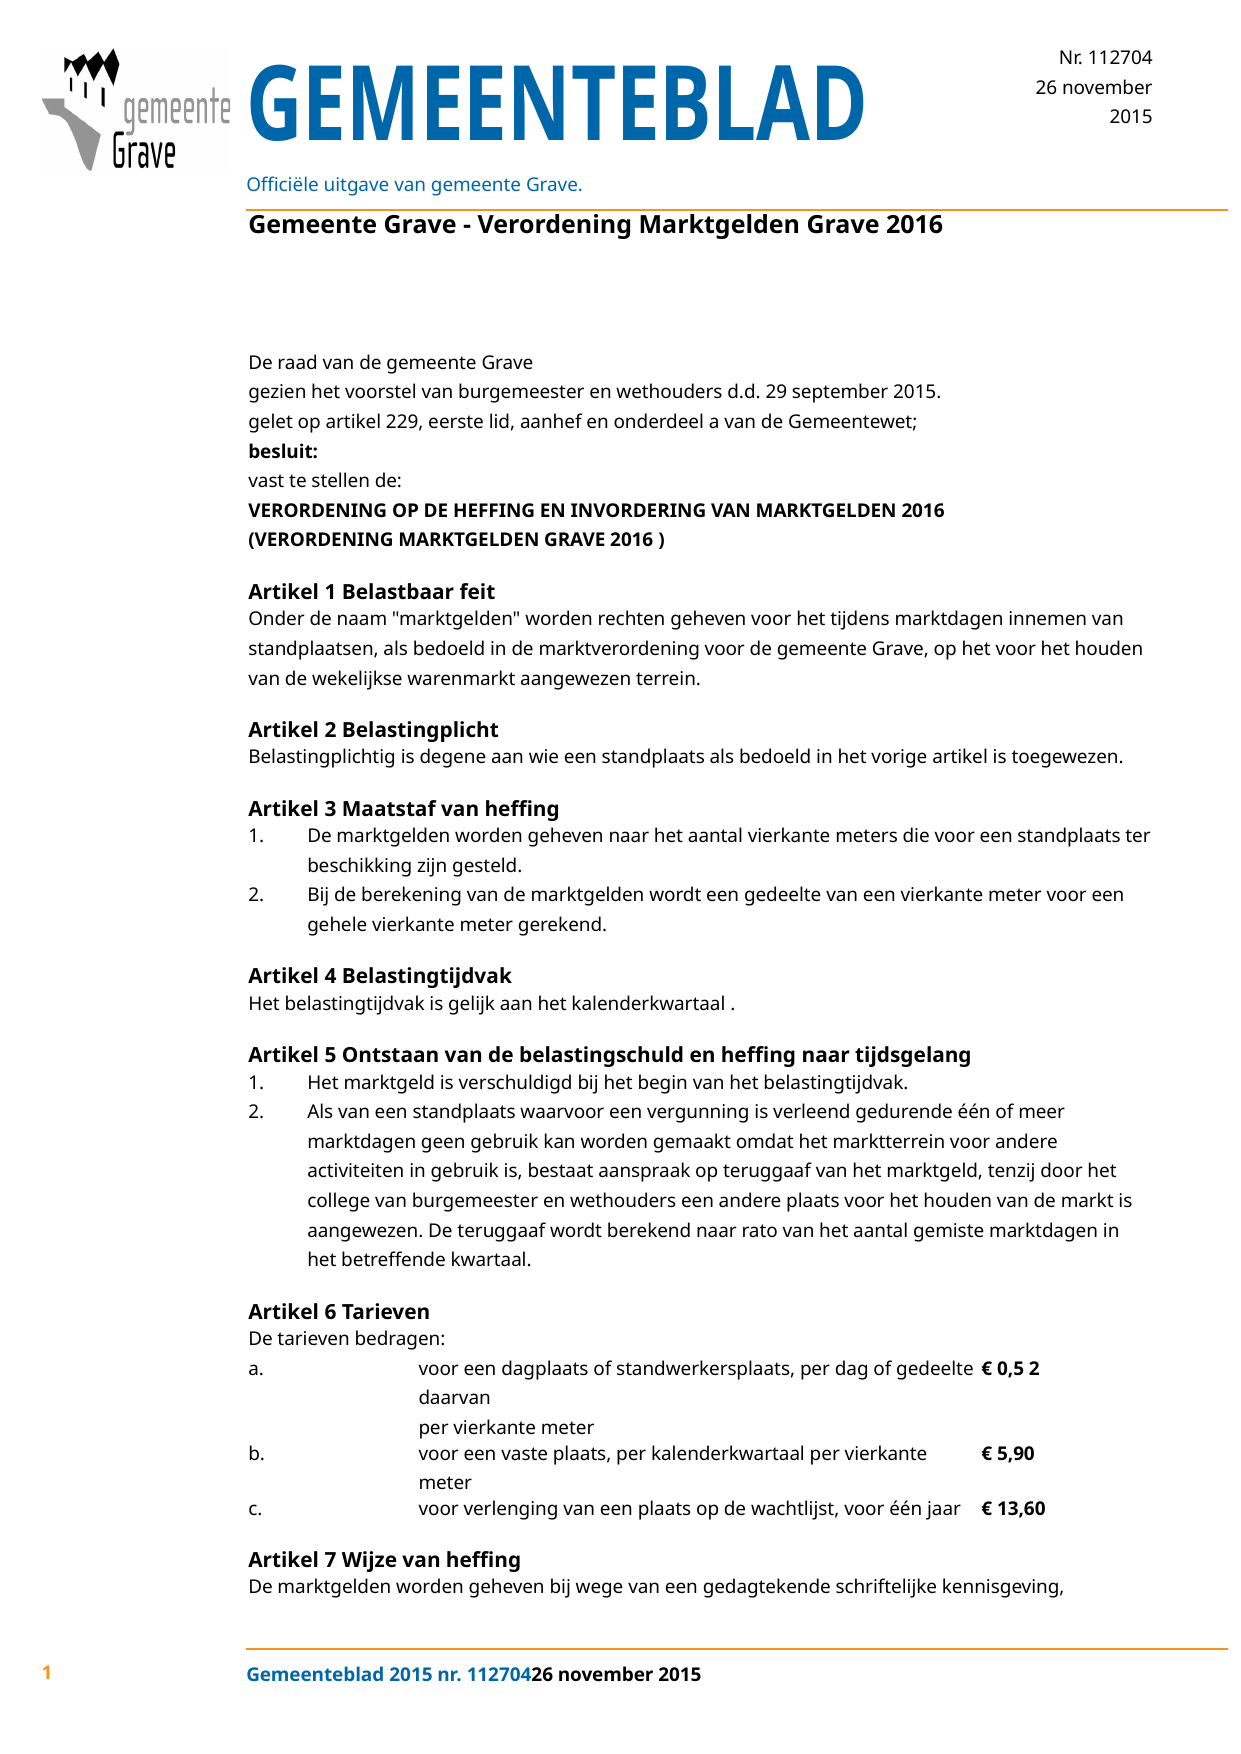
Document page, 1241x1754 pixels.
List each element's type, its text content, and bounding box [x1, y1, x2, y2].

text De raad van de gemeente Grave [248, 349, 1152, 375]
text Artikel 7 Wijze van heffing [248, 1545, 1152, 1573]
table_cell c. [248, 1495, 418, 1521]
list Bij de berekening van de marktgelden wordt een gedeelte van een vierkante meter voor een gehele vierkante meter gerekend. [248, 882, 1152, 937]
text Artikel 5 Ontstaan van de belastingschuld en heffing naar tijdsgelang [248, 1040, 1152, 1069]
table_header € 0,5 2 [981, 1355, 1152, 1440]
table_cell b. [248, 1440, 418, 1495]
text besluit: [248, 438, 1152, 464]
table_cell € 13,60 [981, 1495, 1152, 1521]
table_header a. [248, 1355, 418, 1440]
text De marktgelden worden geheven bij wege van een gedagtekende schriftelijke kennisgeving, [248, 1573, 1152, 1599]
table_header voor een dagplaats of standwerkersplaats, per dag of gedeelte daarvan per vierkante meter [418, 1355, 981, 1440]
list Het marktgeld is verschuldigd bij het begin van het belastingtijdvak. [248, 1069, 1152, 1094]
text Artikel 2 Belastingplicht [248, 715, 1152, 743]
text Onder de naam "marktgelden" worden rechten geheven voor het tijdens marktdagen innemen van standplaatsen, als bedoeld in de marktverordening voor de gemeente Grave, op het voor het houden van de wekelijkse warenmarkt aangewezen terrein. [248, 606, 1152, 690]
text (VERORDENING MARKTGELDEN GRAVE 2016 ) [248, 527, 1152, 552]
text Artikel 1 Belastbaar feit [248, 577, 1152, 606]
text vast te stellen de: [248, 467, 1152, 493]
text Gemeente Grave - Verordening Marktgelden Grave 2016 [248, 211, 1152, 241]
text VERORDENING OP DE HEFFING EN INVORDERING VAN MARKTGELDEN 2016 [248, 497, 1152, 523]
table_cell € 5,90 [981, 1440, 1152, 1495]
list De marktgelden worden geheven naar het aantal vierkante meters die voor een standplaats ter beschikking zijn gesteld. [248, 822, 1152, 878]
text Het belastingtijdvak is gelijk aan het kalenderkwartaal . [248, 990, 1152, 1016]
text Artikel 4 Belastingtijdvak [248, 962, 1152, 990]
text De tarieven bedragen: [248, 1325, 1152, 1351]
text gezien het voorstel van burgemeester en wethouders d.d. 29 september 2015. [248, 379, 1152, 404]
table_cell voor verlenging van een plaats op de wachtlijst, voor één jaar [418, 1495, 981, 1521]
list Als van een standplaats waarvoor een vergunning is verleend gedurende één of meer marktdagen geen gebruik kan worden gemaakt omdat het marktterrein voor andere activiteiten in gebruik is, bestaat aanspraak op teruggaaf van het marktgeld, tenzij door het college van burgemeester en wethouders een andere plaats voor het houden van de markt is aangewezen. De teruggaaf wordt berekend naar rato van het aantal gemiste marktdagen in het betreffende kwartaal. [248, 1098, 1152, 1272]
text gelet op artikel 229, eerste lid, aanhef en onderdeel a van de Gemeentewet; [248, 408, 1152, 434]
table_cell voor een vaste plaats, per kalenderkwartaal per vierkante meter [418, 1440, 981, 1495]
text Artikel 6 Tarieven [248, 1297, 1152, 1325]
picture [41, 47, 231, 172]
text Belastingplichtig is degene aan wie een standplaats als bedoeld in het vorige artikel is toegewezen. [248, 743, 1152, 769]
text Artikel 3 Maatstaf van heffing [248, 794, 1152, 822]
